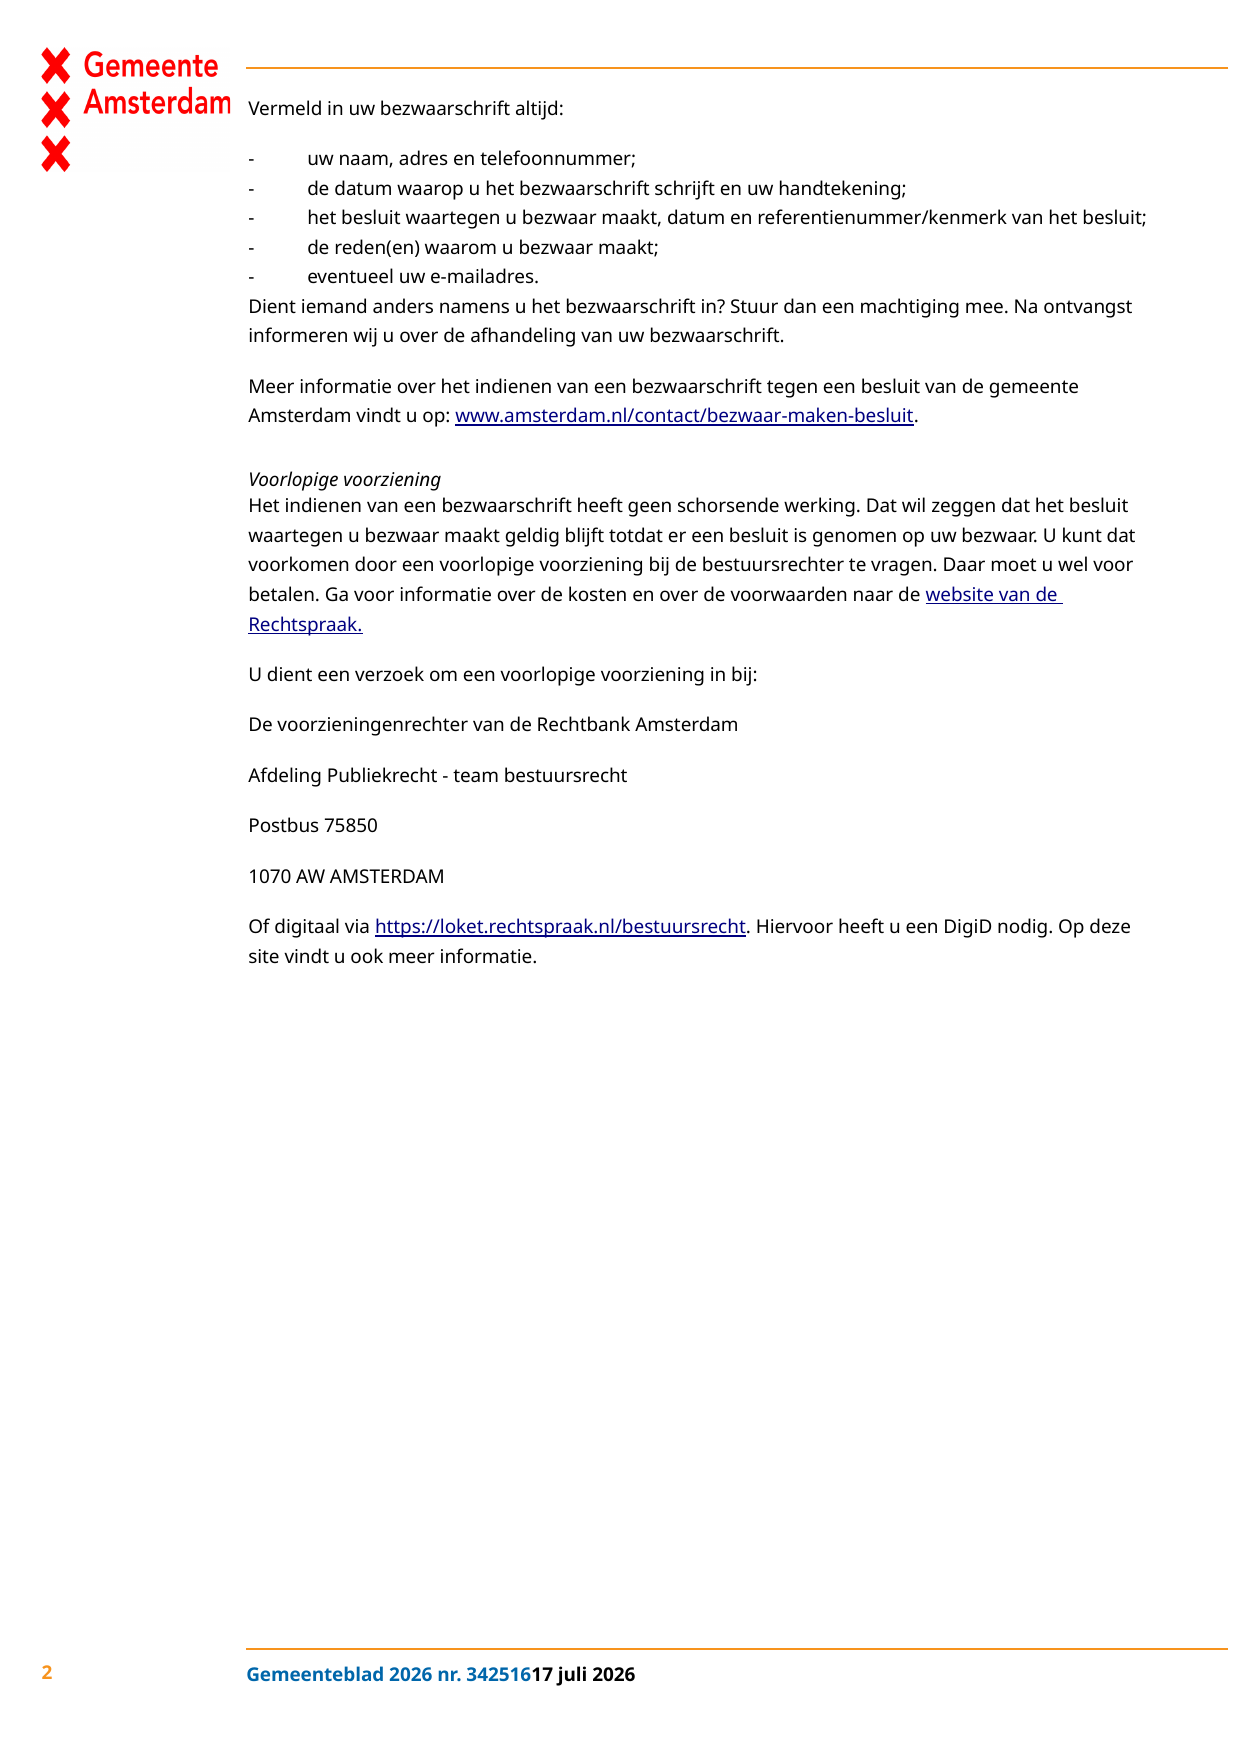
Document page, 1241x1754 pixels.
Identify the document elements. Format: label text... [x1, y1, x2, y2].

text Postbus 75850 [248, 812, 1152, 838]
list het besluit waartegen u bezwaar maakt, datum en referentienummer/kenmerk van het besluit; [248, 204, 1152, 230]
text Voorlopige voorziening [248, 467, 1152, 492]
text Vermeld in uw bezwaarschrift altijd: [248, 95, 1152, 121]
list de datum waarop u het bezwaarschrift schrijft en uw handtekening; [248, 175, 1152, 201]
list uw naam, adres en telefoonnummer; [248, 145, 1152, 171]
list de reden(en) waarom u bezwaar maakt; [248, 234, 1152, 260]
text 1070 AW AMSTERDAM [248, 863, 1152, 888]
text Afdeling Publiekrecht - team bestuursrecht [248, 762, 1152, 788]
text Het indienen van een bezwaarschrift heeft geen schorsende werking. Dat wil zeggen dat het besluit waartegen u bezwaar maakt geldig blijft totdat er een besluit is genomen op uw bezwaar. U kunt dat voorkomen door een voorlopige voorziening bij de bestuursrechter te vragen. Daar moet u wel voor betalen. Ga voor informatie over de kosten en over de voorwaarden naar de website van de Rechtspraak. [248, 492, 1152, 636]
picture [41, 47, 231, 172]
text Dient iemand anders namens u het bezwaarschrift in? Stuur dan een machtiging mee. Na ontvangst informeren wij u over de afhandeling van uw bezwaarschrift. [248, 293, 1152, 348]
text Meer informatie over het indienen van een bezwaarschrift tegen een besluit van de gemeente Amsterdam vindt u op: www.amsterdam.nl/contact/bezwaar-maken-besluit. [248, 373, 1152, 428]
text De voorzieningenrechter van de Rechtbank Amsterdam [248, 712, 1152, 737]
list eventueel uw e-mailadres. [248, 263, 1152, 289]
text U dient een verzoek om een voorlopige voorziening in bij: [248, 661, 1152, 687]
text Of digitaal via https://loket.rechtspraak.nl/bestuursrecht. Hiervoor heeft u een DigiD nodig. Op deze site vindt u ook meer informatie. [248, 913, 1152, 968]
